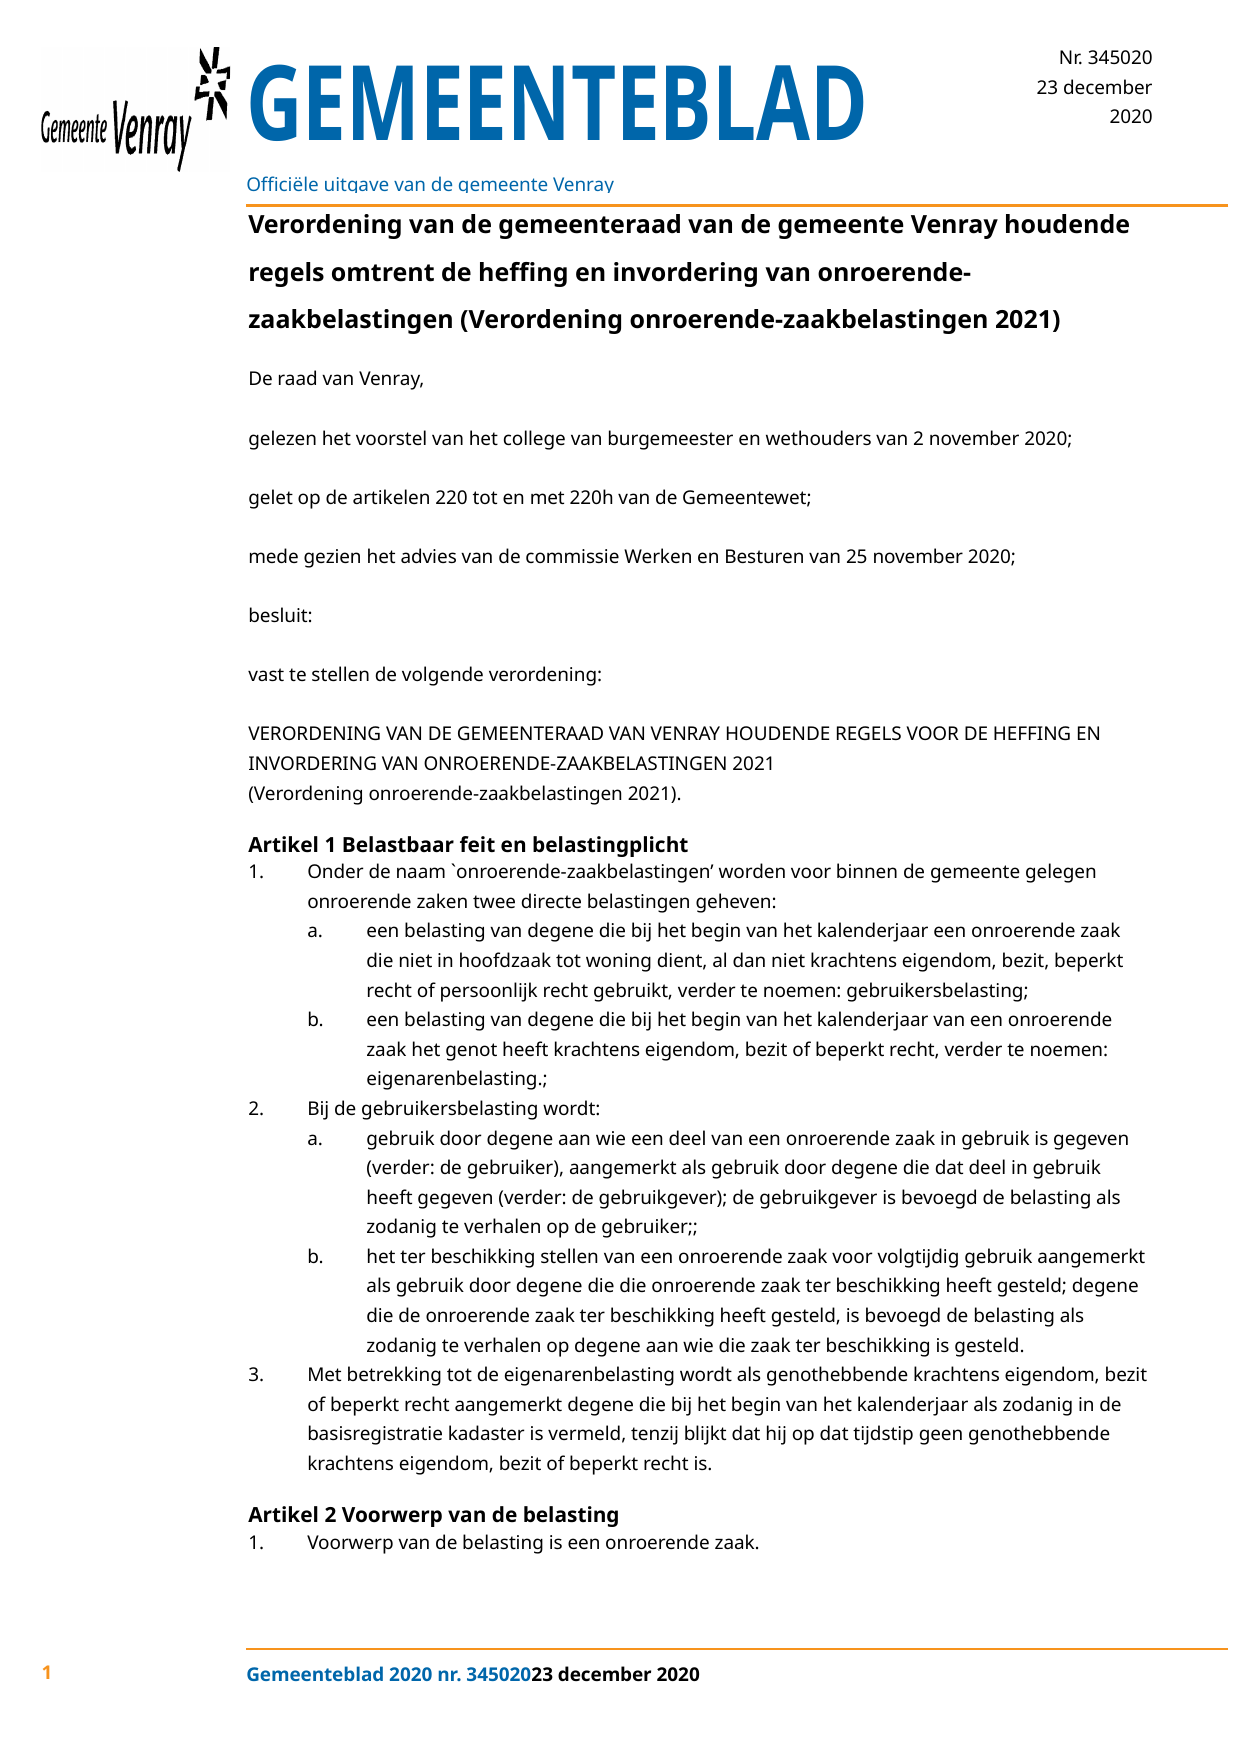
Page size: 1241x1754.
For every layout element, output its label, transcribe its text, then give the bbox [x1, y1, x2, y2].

text (Verordening onroerende-zaakbelastingen 2021). [248, 780, 1152, 805]
text gelet op de artikelen 220 tot en met 220h van de Gemeentewet; [248, 484, 1152, 509]
picture [41, 47, 231, 172]
text gelezen het voorstel van het college van burgemeester en wethouders van 2 november 2020; [248, 425, 1152, 450]
list het ter beschikking stellen van een onroerende zaak voor volgtijdig gebruik aangemerkt als gebruik door degene die die onroerende zaak ter beschikking heeft gesteld; degene die de onroerende zaak ter beschikking heeft gesteld, is bevoegd de belasting als zodanig te verhalen op degene aan wie die zaak ter beschikking is gesteld. [307, 1243, 1152, 1358]
list gebruik door degene aan wie een deel van een onroerende zaak in gebruik is gegeven (verder: de gebruiker), aangemerkt als gebruik door degene die dat deel in gebruik heeft gegeven (verder: de gebruikgever); de gebruikgever is bevoegd de belasting als zodanig te verhalen op de gebruiker;; [307, 1125, 1152, 1239]
text besluit: [248, 602, 1152, 628]
list Voorwerp van de belasting is een onroerende zaak. [248, 1529, 1152, 1555]
list Bij de gebruikersbelasting wordt: [248, 1095, 1152, 1121]
list Onder de naam `onroerende-zaakbelastingen’ worden voor binnen de gemeente gelegen onroerende zaken twee directe belastingen geheven: [248, 858, 1152, 914]
text mede gezien het advies van de commissie Werken en Besturen van 25 november 2020; [248, 543, 1152, 569]
list een belasting van degene die bij het begin van het kalenderjaar een onroerende zaak die niet in hoofdzaak tot woning dient, al dan niet krachtens eigendom, bezit, beperkt recht of persoonlijk recht gebruikt, verder te noemen: gebruikersbelasting; [307, 918, 1152, 1003]
text De raad van Venray, [248, 366, 1152, 391]
text Artikel 1 Belastbaar feit en belastingplicht [248, 830, 1152, 858]
list Met betrekking tot de eigenarenbelasting wordt als genothebbende krachtens eigendom, bezit of beperkt recht aangemerkt degene die bij het begin van het kalenderjaar als zodanig in de basisregistratie kadaster is vermeld, tenzij blijkt dat hij op dat tijdstip geen genothebbende krachtens eigendom, bezit of beperkt recht is. [248, 1361, 1152, 1476]
text vast te stellen de volgende verordening: [248, 661, 1152, 687]
text VERORDENING VAN DE GEMEENTERAAD VAN VENRAY HOUDENDE REGELS VOOR DE HEFFING EN INVORDERING VAN ONROERENDE-ZAAKBELASTINGEN 2021 [248, 721, 1152, 776]
text Artikel 2 Voorwerp van de belasting [248, 1501, 1152, 1529]
list een belasting van degene die bij het begin van het kalenderjaar van een onroerende zaak het genot heeft krachtens eigendom, bezit of beperkt recht, verder te noemen: eigenarenbelasting.; [307, 1006, 1152, 1091]
text Verordening van de gemeenteraad van de gemeente Venray houdende regels omtrent de heffing en invordering van onroerende-zaakbelastingen (Verordening onroerende-zaakbelastingen 2021) [248, 207, 1152, 336]
